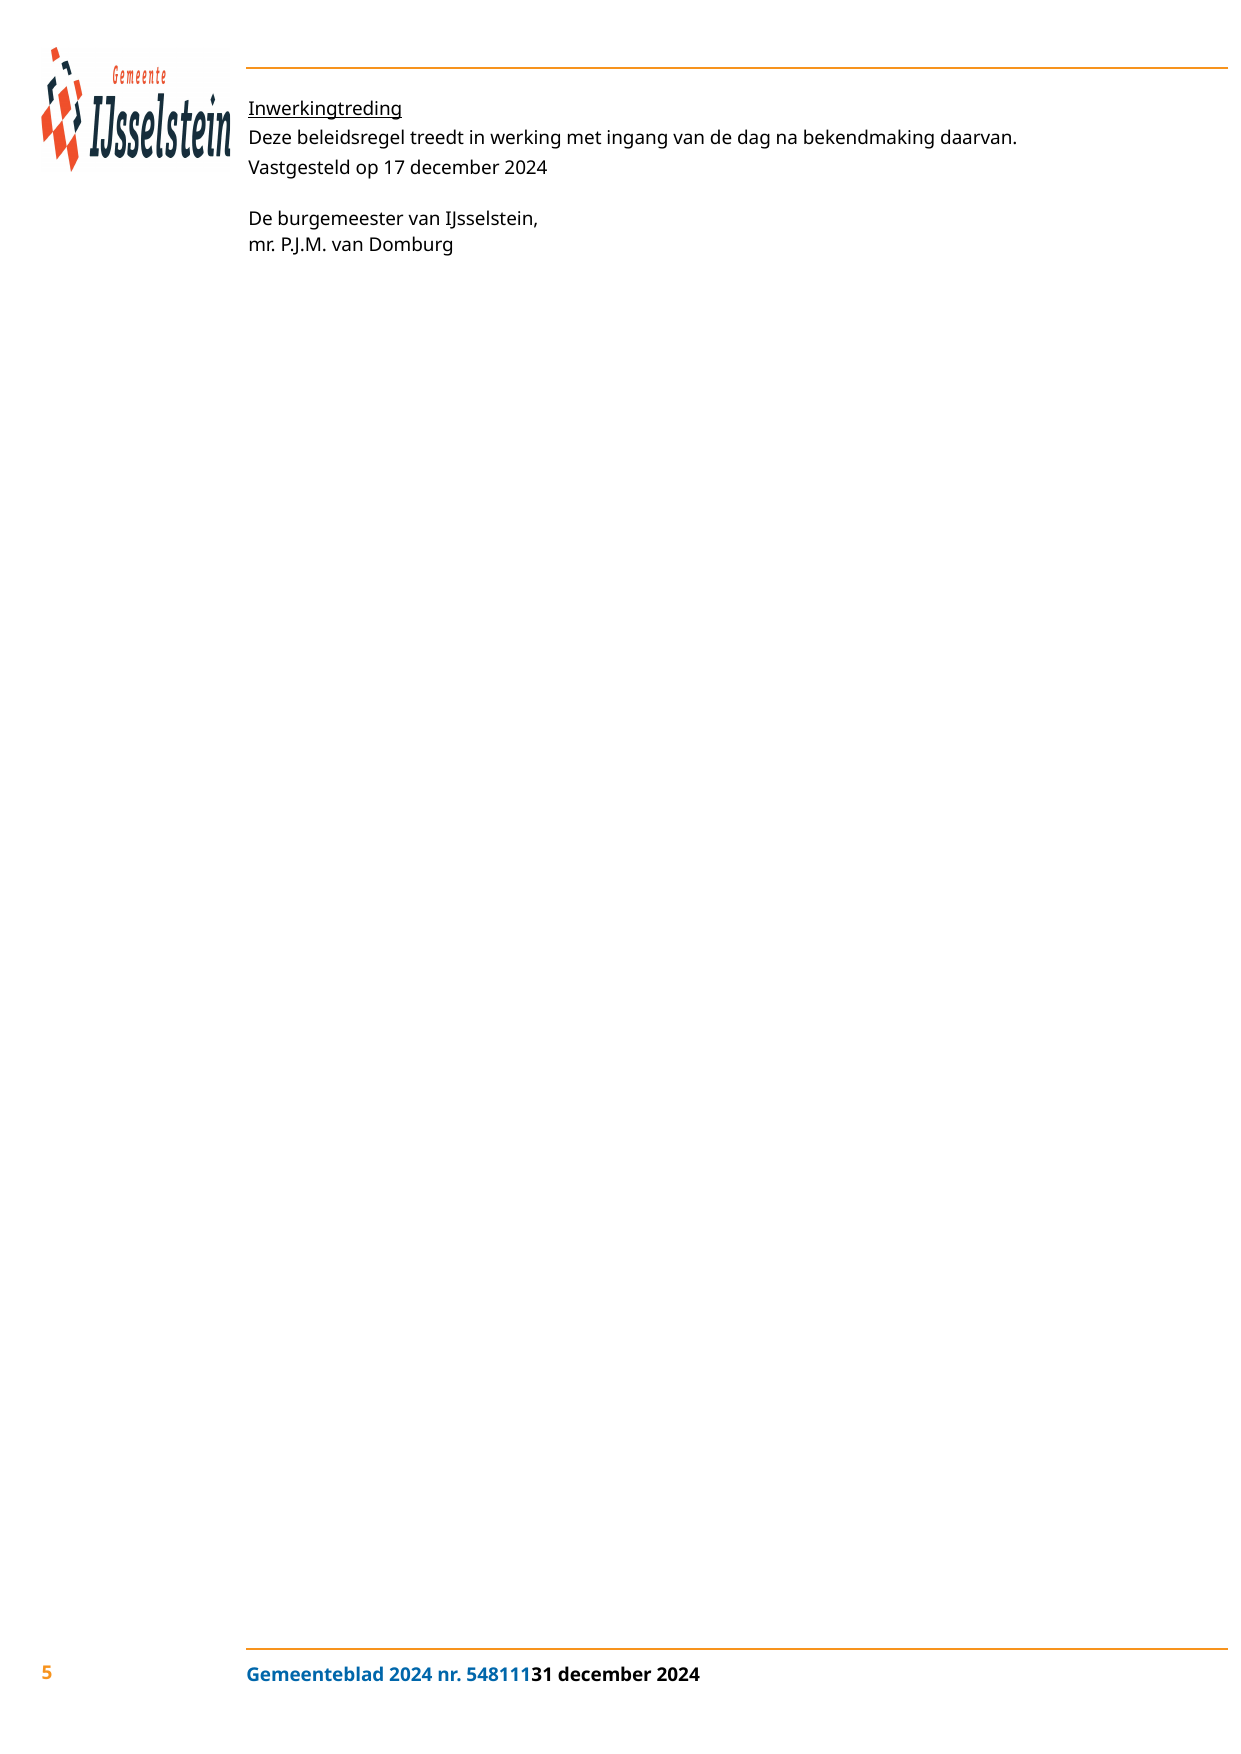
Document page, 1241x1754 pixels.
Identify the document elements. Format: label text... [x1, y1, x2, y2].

text Deze beleidsregel treedt in werking met ingang van de dag na bekendmaking daarvan. [248, 124, 1152, 150]
text De burgemeester van IJsselstein, [248, 205, 1152, 231]
text Vastgesteld op 17 december 2024 [248, 154, 1152, 180]
text Inwerkingtreding [248, 95, 1152, 121]
picture [41, 47, 231, 172]
text mr. P.J.M. van Domburg [248, 231, 1152, 257]
